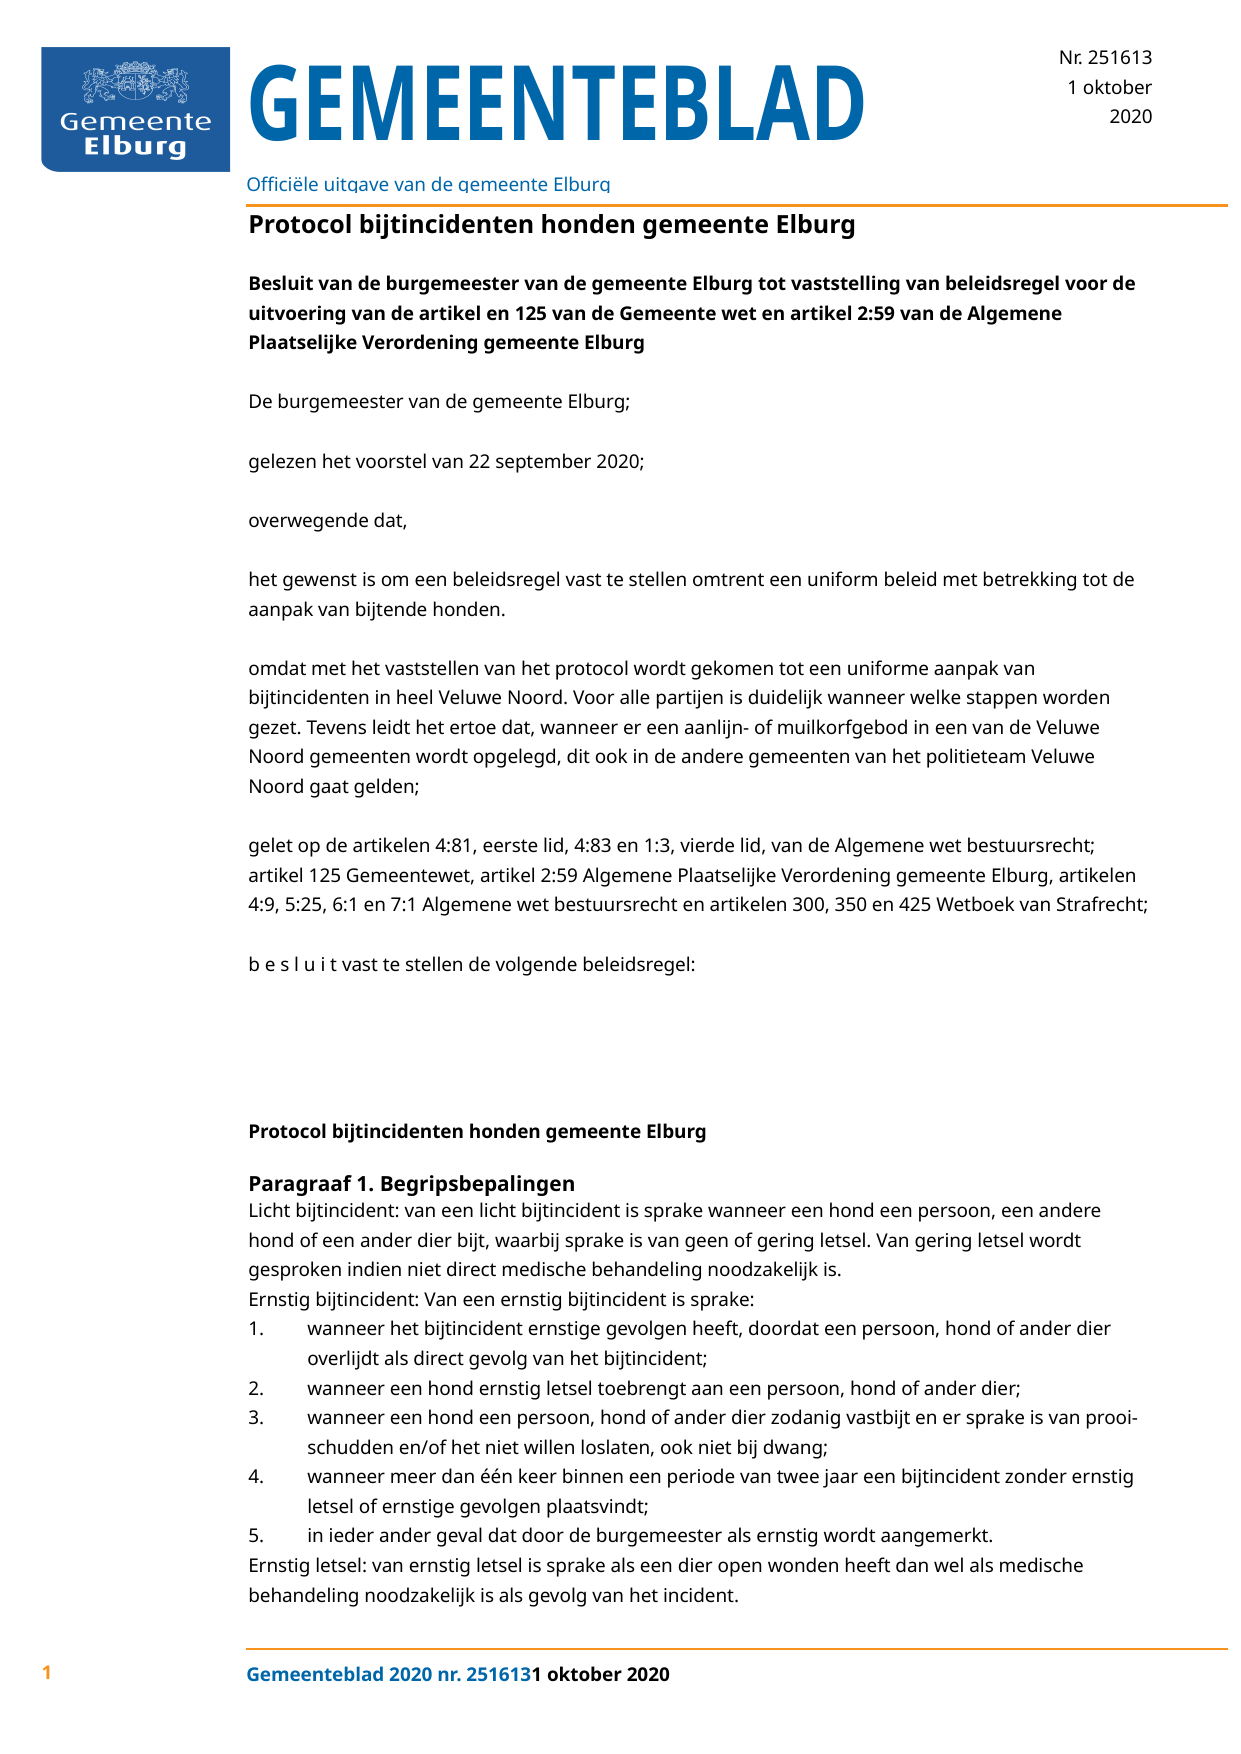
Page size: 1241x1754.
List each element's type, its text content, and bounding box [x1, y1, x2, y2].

text het gewenst is om een beleidsregel vast te stellen omtrent een uniform beleid met betrekking tot de aanpak van bijtende honden. [248, 566, 1152, 621]
text Licht bijtincident: van een licht bijtincident is sprake wanneer een hond een persoon, een andere hond of een ander dier bijt, waarbij sprake is van geen of gering letsel. Van gering letsel wordt gesproken indien niet direct medische behandeling noodzakelijk is. [248, 1197, 1152, 1282]
list in ieder ander geval dat door de burgemeester als ernstig wordt aangemerkt. [248, 1523, 1152, 1548]
text Protocol bijtincidenten honden gemeente Elburg [248, 1118, 1152, 1144]
list wanneer een hond een persoon, hond of ander dier zodanig vastbijt en er sprake is van prooi-schudden en/of het niet willen loslaten, ook niet bij dwang; [248, 1404, 1152, 1459]
text De burgemeester van de gemeente Elburg; [248, 389, 1152, 414]
text omdat met het vaststellen van het protocol wordt gekomen tot een uniforme aanpak van bijtincidenten in heel Veluwe Noord. Voor alle partijen is duidelijk wanneer welke stappen worden gezet. Tevens leidt het ertoe dat, wanneer er een aanlijn- of muilkorfgebod in een van de Veluwe Noord gemeenten wordt opgelegd, dit ook in de andere gemeenten van het politieteam Veluwe Noord gaat gelden; [248, 655, 1152, 799]
list wanneer het bijtincident ernstige gevolgen heeft, doordat een persoon, hond of ander dier overlijdt als direct gevolg van het bijtincident; [248, 1316, 1152, 1371]
text Ernstig bijtincident: Van een ernstig bijtincident is sprake: [248, 1286, 1152, 1312]
list wanneer meer dan één keer binnen een periode van twee jaar een bijtincident zonder ernstig letsel of ernstige gevolgen plaatsvindt; [248, 1463, 1152, 1519]
text Ernstig letsel: van ernstig letsel is sprake als een dier open wonden heeft dan wel als medische behandeling noodzakelijk is als gevolg van het incident. [248, 1552, 1152, 1607]
text artikel 125 Gemeentewet, artikel 2:59 Algemene Plaatselijke Verordening gemeente Elburg, artikelen 4:9, 5:25, 6:1 en 7:1 Algemene wet bestuursrecht en artikelen 300, 350 en 425 Wetboek van Strafrecht; [248, 862, 1152, 917]
text gelet op de artikelen 4:81, eerste lid, 4:83 en 1:3, vierde lid, van de Algemene wet bestuursrecht; [248, 832, 1152, 858]
text Paragraaf 1. Begripsbepalingen [248, 1169, 1152, 1197]
text overwegende dat, [248, 507, 1152, 533]
text gelezen het voorstel van 22 september 2020; [248, 448, 1152, 473]
list wanneer een hond ernstig letsel toebrengt aan een persoon, hond of ander dier; [248, 1375, 1152, 1400]
text Besluit van de burgemeester van de gemeente Elburg tot vaststelling van beleidsregel voor de uitvoering van de artikel en 125 van de Gemeente wet en artikel 2:59 van de Algemene Plaatselijke Verordening gemeente Elburg [248, 270, 1152, 355]
text Protocol bijtincidenten honden gemeente Elburg [248, 207, 1152, 241]
text b e s l u i t vast te stellen de volgende beleidsregel: [248, 951, 1152, 976]
picture [41, 47, 231, 172]
